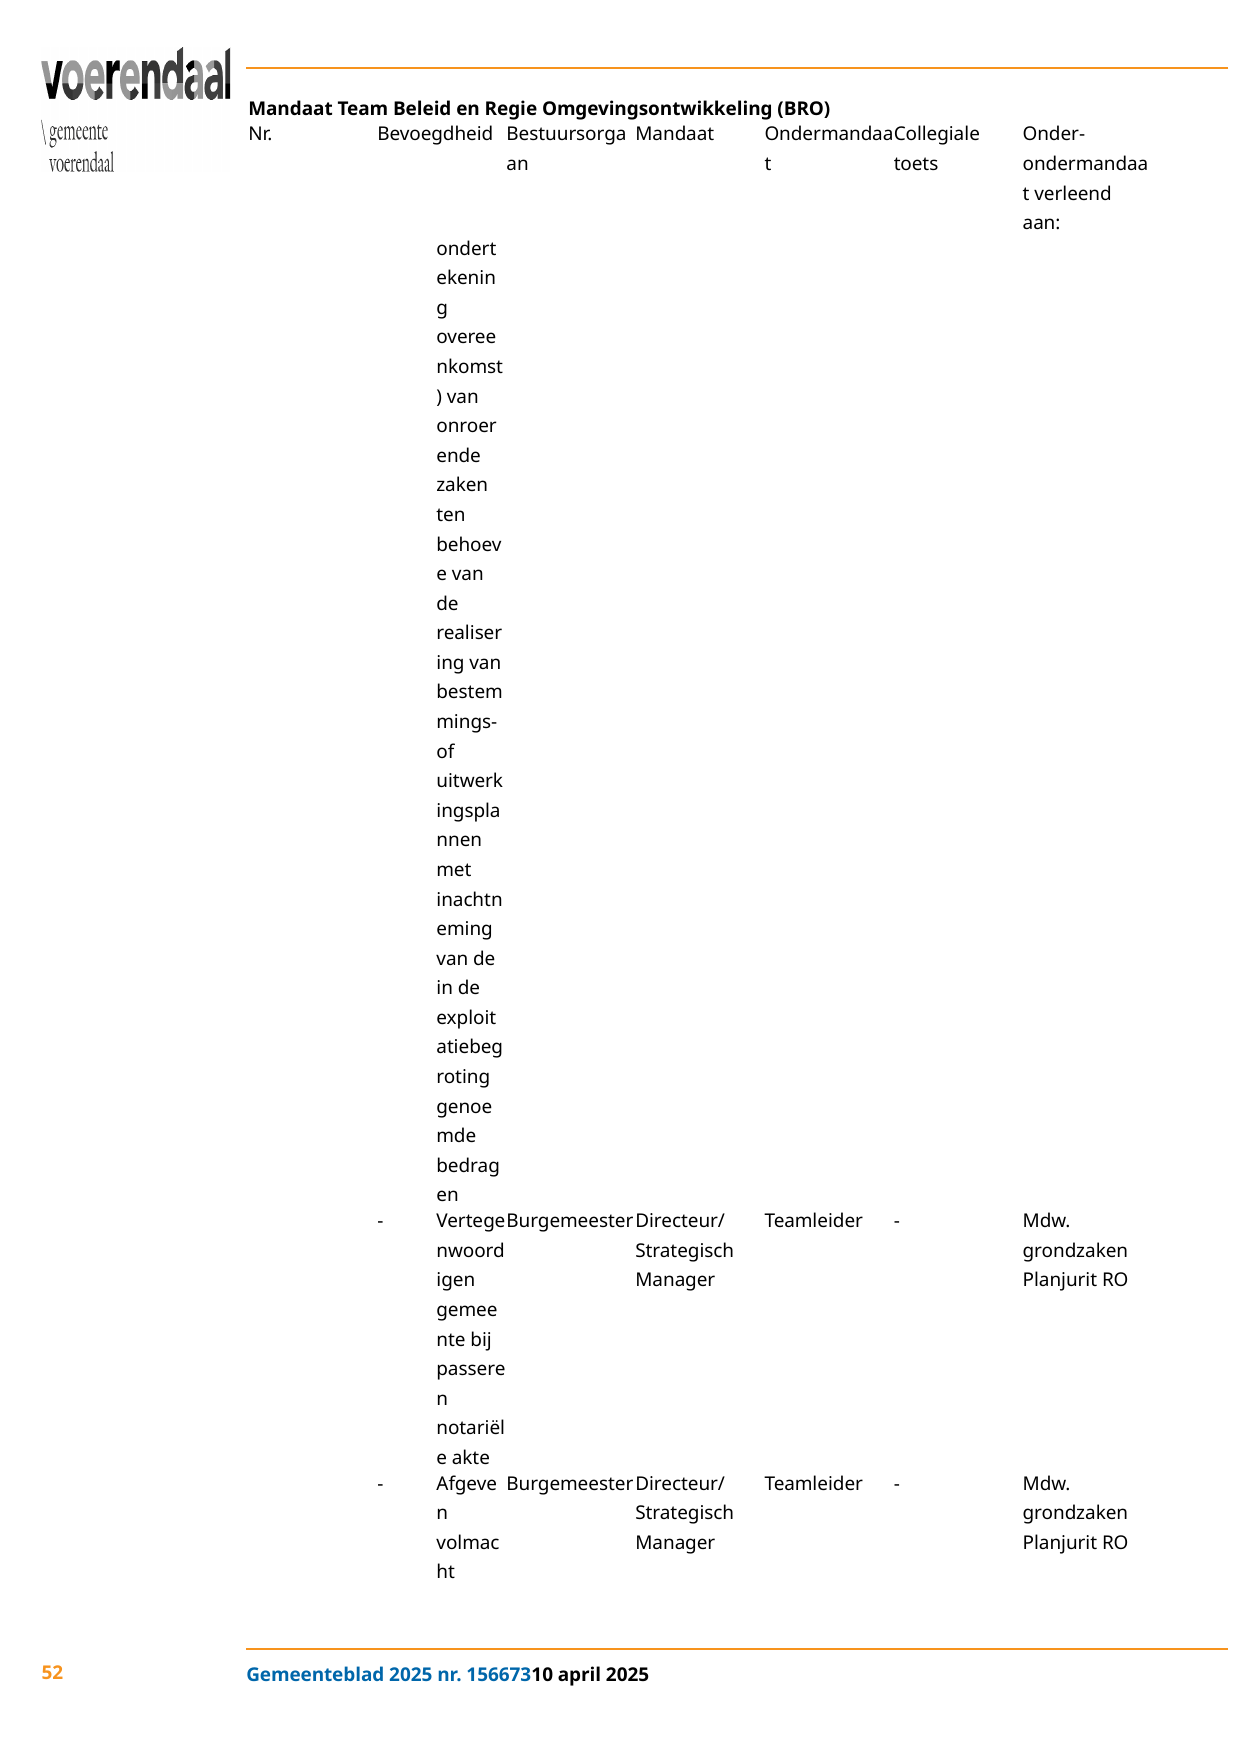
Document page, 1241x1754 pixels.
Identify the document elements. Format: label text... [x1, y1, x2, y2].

table_cell [764, 235, 893, 1207]
table_cell Mdw. grondzaken Planjurit RO [1023, 1208, 1152, 1470]
table_cell Burgemeester [506, 1208, 635, 1470]
table_cell Onder-ondermandaat verleend aan: [1023, 121, 1152, 235]
table_cell Directeur/ Strategisch Manager [635, 1470, 764, 1584]
table_header Mandaat Team Beleid en Regie Omgevingsontwikkeling (BRO) [248, 95, 1152, 121]
table_cell Directeur/ Strategisch Manager [635, 1208, 764, 1470]
table_cell - [894, 1470, 1022, 1584]
table_cell Burgemeester [506, 1470, 635, 1584]
picture [41, 47, 231, 172]
table_cell - [894, 1208, 1022, 1470]
table_cell [248, 235, 377, 1207]
table_cell Bevoegdheid [377, 121, 506, 235]
table_cell [248, 1208, 377, 1470]
table_cell ondertekening overeenkomst) van onroerende zaken ten behoeve van de realisering van bestemmings- of uitwerkingsplannen met inachtneming van de in de exploitatiebegroting genoemde bedragen [377, 235, 506, 1207]
table_cell Ondermandaat [764, 121, 893, 235]
table_cell Bestuursorgaan [506, 121, 635, 235]
table_cell Afgeven volmacht [377, 1470, 506, 1584]
table_cell Teamleider [764, 1470, 893, 1584]
table_cell [635, 235, 764, 1207]
table_cell Mdw. grondzaken Planjurit RO [1023, 1470, 1152, 1584]
table_cell Mandaat [635, 121, 764, 235]
table_cell Nr. [248, 121, 377, 235]
table_cell [1023, 235, 1152, 1207]
table_cell [506, 235, 635, 1207]
table_cell Vertegenwoordigen gemeente bij passeren notariële akte [377, 1208, 506, 1470]
table_cell Collegiale toets [894, 121, 1022, 235]
table_cell Teamleider [764, 1208, 893, 1470]
table_cell - [894, 235, 1022, 1207]
table_cell [248, 1470, 377, 1584]
